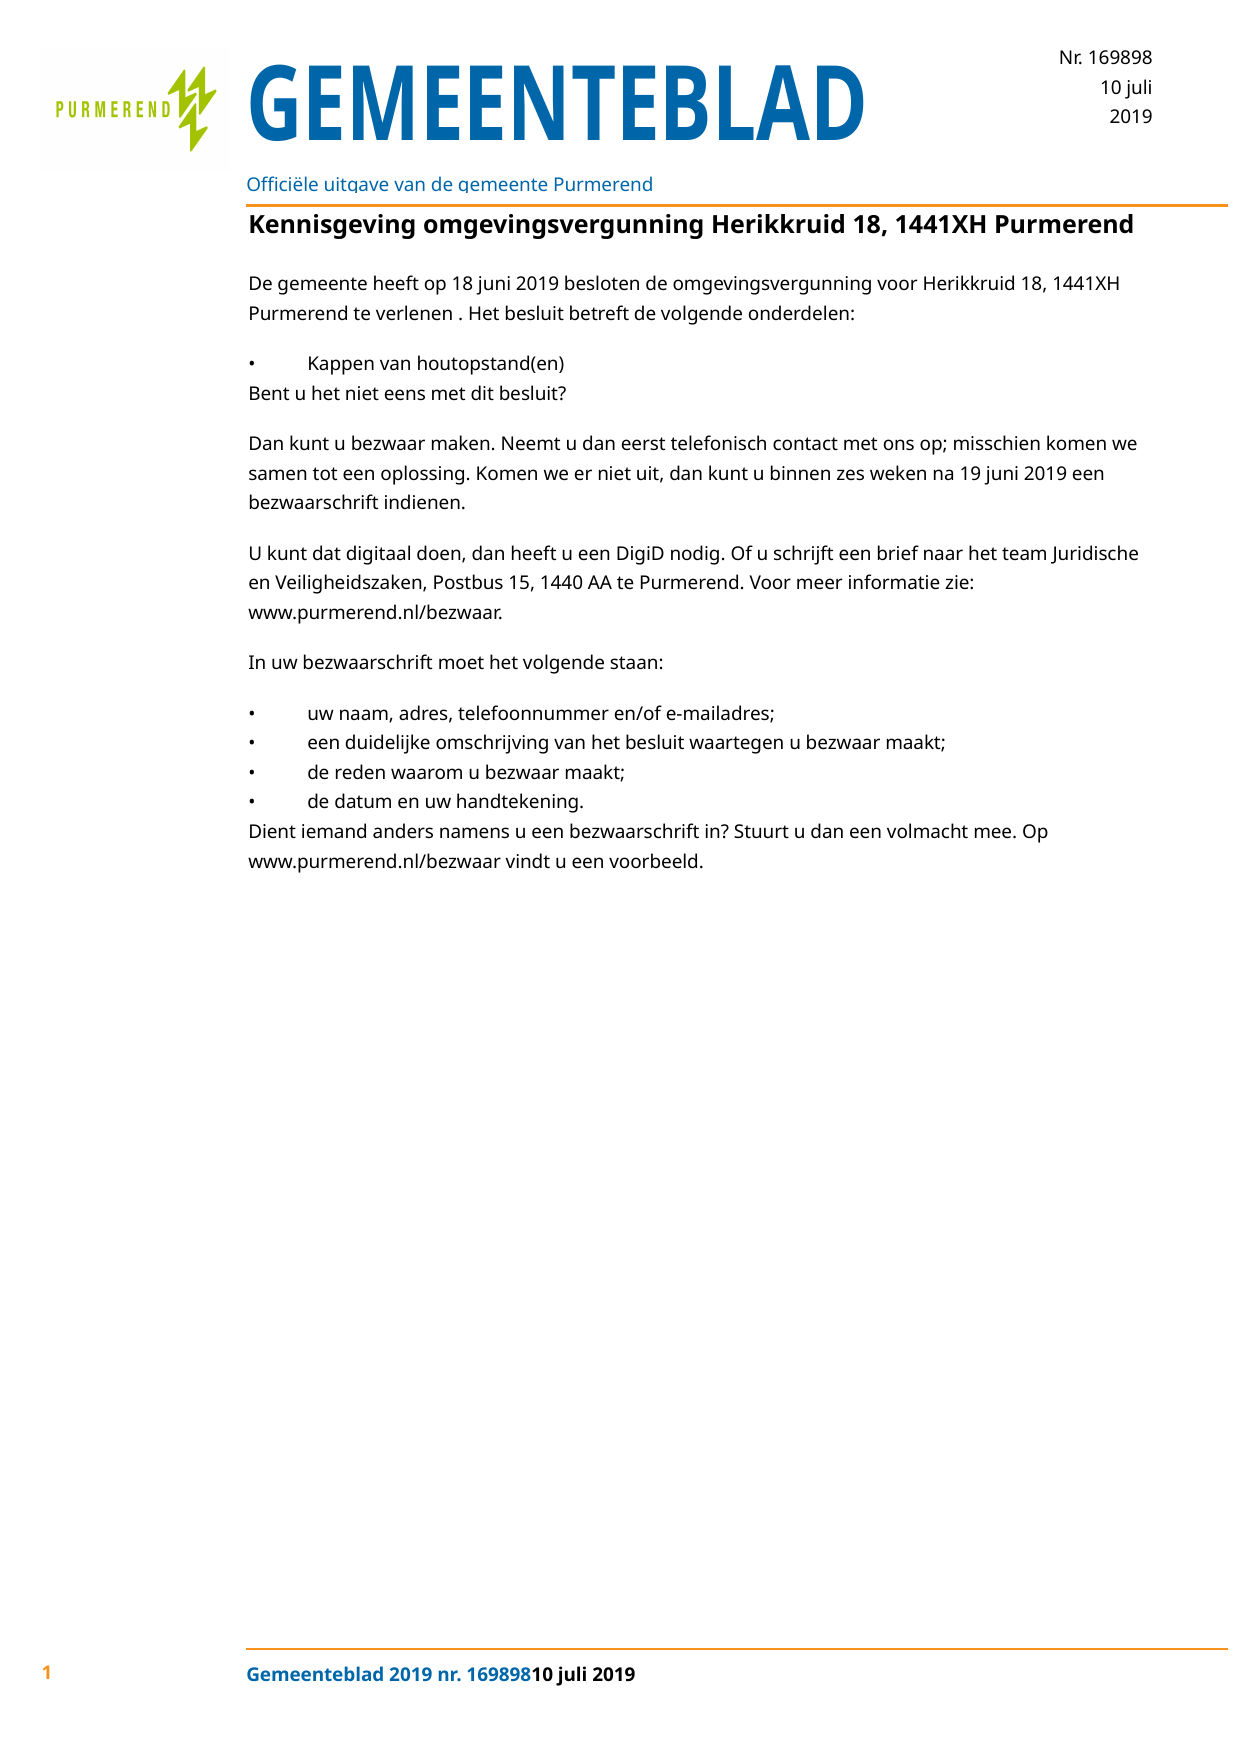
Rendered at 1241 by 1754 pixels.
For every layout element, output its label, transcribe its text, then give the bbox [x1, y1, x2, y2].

text Kennisgeving omgevingsvergunning Herikkruid 18, 1441XH Purmerend [248, 207, 1152, 241]
text Bent u het niet eens met dit besluit? [248, 380, 1152, 406]
text In uw bezwaarschrift moet het volgende staan: [248, 649, 1152, 675]
list Kappen van houtopstand(en) [248, 350, 1152, 376]
text De gemeente heeft op 18 juni 2019 besloten de omgevingsvergunning voor Herikkruid 18, 1441XH Purmerend te verlenen . Het besluit betreft de volgende onderdelen: [248, 270, 1152, 326]
list de reden waarom u bezwaar maakt; [248, 759, 1152, 785]
list de datum en uw handtekening. [248, 789, 1152, 814]
text Dan kunt u bezwaar maken. Neemt u dan eerst telefonisch contact met ons op; misschien komen we samen tot een oplossing. Komen we er niet uit, dan kunt u binnen zes weken na 19 juni 2019 een bezwaarschrift indienen. [248, 430, 1152, 515]
text Dient iemand anders namens u een bezwaarschrift in? Stuurt u dan een volmacht mee. Op www.purmerend.nl/bezwaar vindt u een voorbeeld. [248, 818, 1152, 873]
text U kunt dat digitaal doen, dan heeft u een DigiD nodig. Of u schrijft een brief naar het team Juridische en Veiligheidszaken, Postbus 15, 1440 AA te Purmerend. Voor meer informatie zie: www.purmerend.nl/bezwaar. [248, 540, 1152, 625]
list een duidelijke omschrijving van het besluit waartegen u bezwaar maakt; [248, 729, 1152, 755]
list uw naam, adres, telefoonnummer en/of e-mailadres; [248, 700, 1152, 726]
picture [41, 47, 231, 172]
